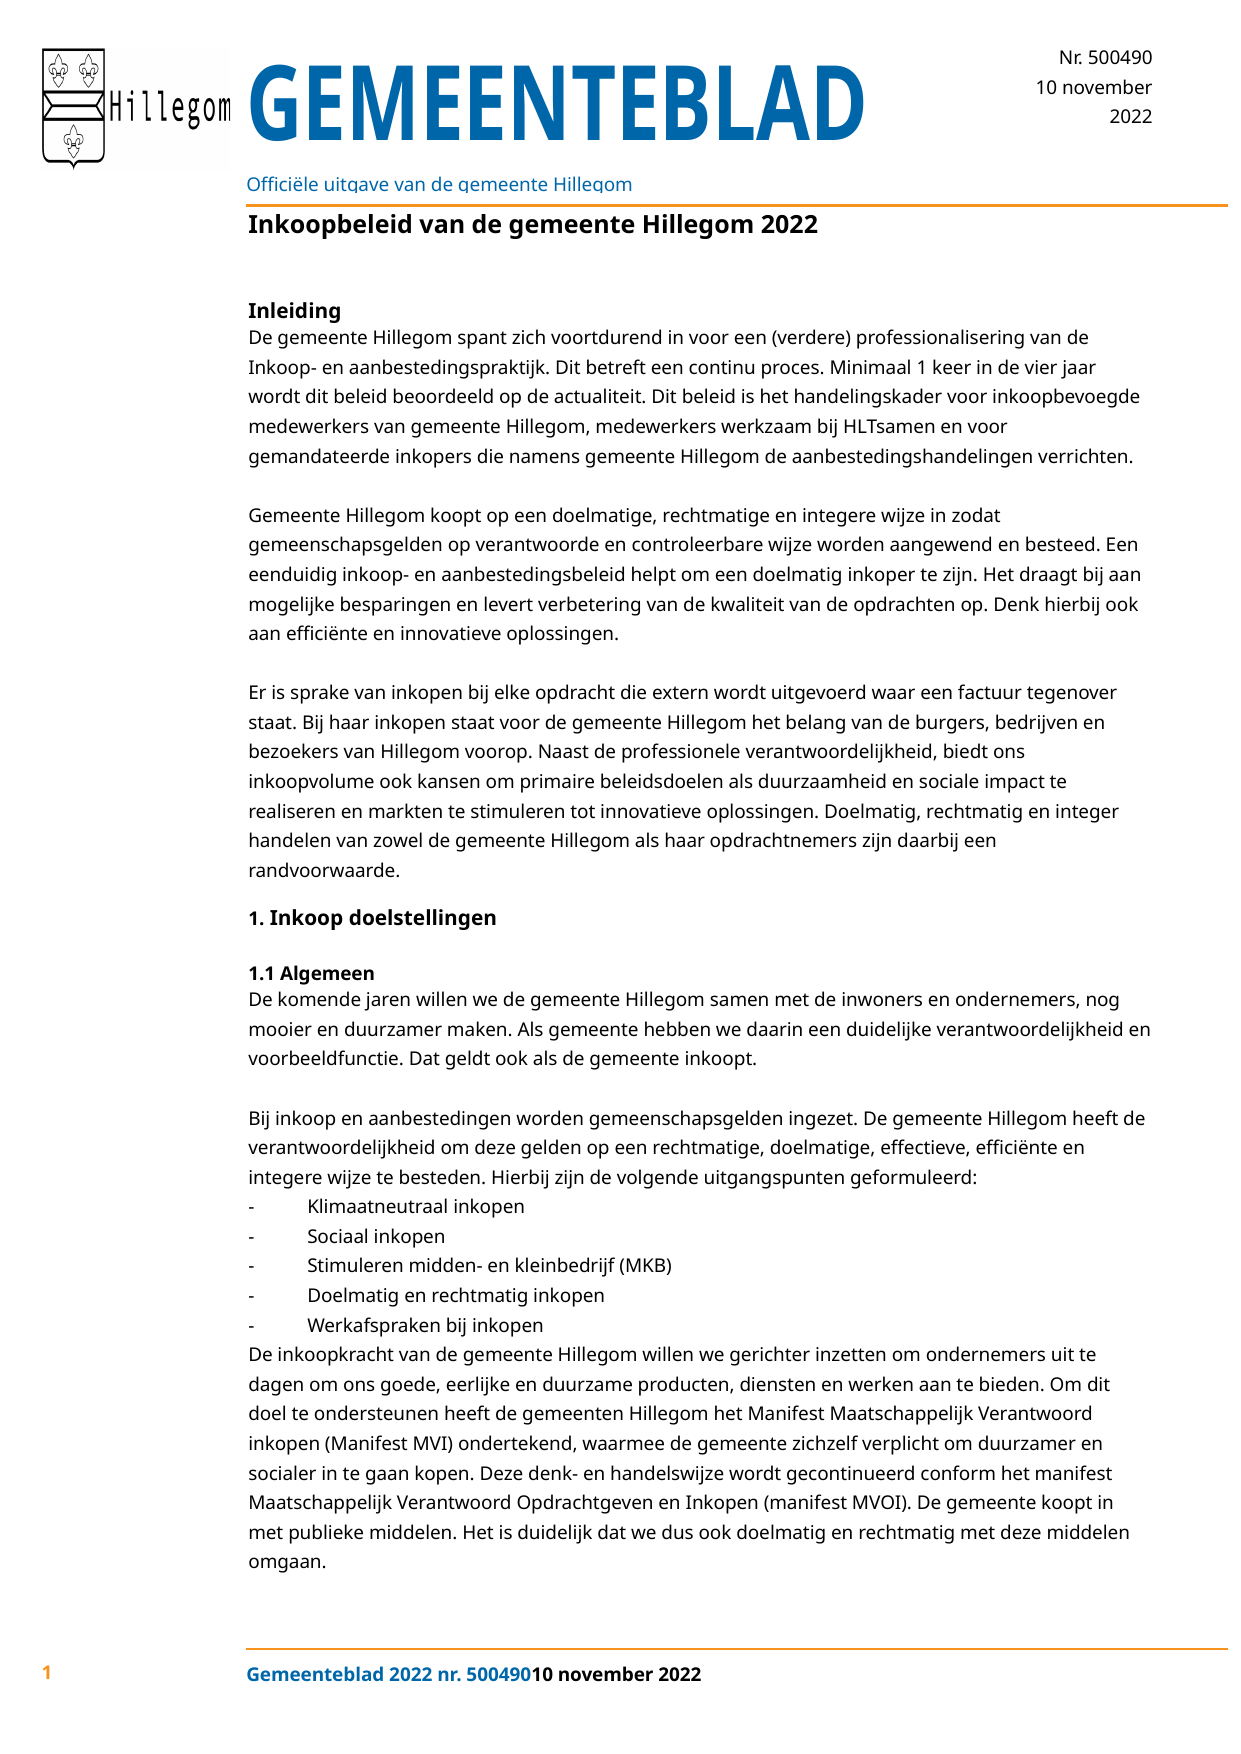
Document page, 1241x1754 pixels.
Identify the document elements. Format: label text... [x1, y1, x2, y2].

text 1.1 Algemeen [248, 961, 1152, 986]
text De komende jaren willen we de gemeente Hillegom samen met de inwoners en ondernemers, nog mooier en duurzamer maken. Als gemeente hebben we daarin een duidelijke verantwoordelijkheid en voorbeeldfunctie. Dat geldt ook als de gemeente inkoopt. [248, 986, 1152, 1071]
text Inkoopbeleid van de gemeente Hillegom 2022 [248, 207, 1152, 241]
text Bij inkoop en aanbestedingen worden gemeenschapsgelden ingezet. De gemeente Hillegom heeft de verantwoordelijkheid om deze gelden op een rechtmatige, doelmatige, effectieve, efficiënte en integere wijze te besteden. Hierbij zijn de volgende uitgangspunten geformuleerd: [248, 1105, 1152, 1189]
picture [41, 47, 231, 172]
list Sociaal inkopen [248, 1223, 1152, 1249]
list Klimaatneutraal inkopen [248, 1193, 1152, 1219]
text Er is sprake van inkopen bij elke opdracht die extern wordt uitgevoerd waar een factuur tegenover staat. Bij haar inkopen staat voor de gemeente Hillegom het belang van de burgers, bedrijven en bezoekers van Hillegom voorop. Naast de professionele verantwoordelijkheid, biedt ons inkoopvolume ook kansen om primaire beleidsdoelen als duurzaamheid en sociale impact te realiseren en markten te stimuleren tot innovatieve oplossingen. Doelmatig, rechtmatig en integer handelen van zowel de gemeente Hillegom als haar opdrachtnemers zijn daarbij een randvoorwaarde. [248, 679, 1152, 883]
text Gemeente Hillegom koopt op een doelmatige, rechtmatige en integere wijze in zodat gemeenschapsgelden op verantwoorde en controleerbare wijze worden aangewend en besteed. Een eenduidig inkoop- en aanbestedingsbeleid helpt om een doelmatig inkoper te zijn. Het draagt bij aan mogelijke besparingen en levert verbetering van de kwaliteit van de opdrachten op. Denk hierbij ook aan efficiënte en innovatieve oplossingen. [248, 502, 1152, 646]
list Werkafspraken bij inkopen [248, 1312, 1152, 1337]
list Stimuleren midden- en kleinbedrijf (MKB) [248, 1253, 1152, 1278]
text De gemeente Hillegom spant zich voortdurend in voor een (verdere) professionalisering van de Inkoop- en aanbestedingspraktijk. Dit betreft een continu proces. Minimaal 1 keer in de vier jaar wordt dit beleid beoordeeld op de actualiteit. Dit beleid is het handelingskader voor inkoopbevoegde medewerkers van gemeente Hillegom, medewerkers werkzaam bij HLTsamen en voor gemandateerde inkopers die namens gemeente Hillegom de aanbestedingshandelingen verrichten. [248, 324, 1152, 468]
text 1. Inkoop doelstellingen [248, 903, 1152, 931]
text De inkoopkracht van de gemeente Hillegom willen we gerichter inzetten om ondernemers uit te dagen om ons goede, eerlijke en duur­zame producten, diensten en werken aan te bieden. Om dit doel te ondersteunen heeft de gemeenten Hillegom het Manifest Maatschappelijk Verantwoord inkopen (Manifest MVI) ondertekend, waarmee de gemeente zichzelf verplicht om duurzamer en socialer in te gaan kopen. Deze denk- en handelswijze wordt gecontinueerd conform het manifest Maatschappelijk Verantwoord Opdrachtgeven en Inkopen (manifest MVOI). De gemeente koopt in met publieke middelen. Het is duidelijk dat we dus ook doelmatig en rechtmatig met deze middelen omgaan. [248, 1341, 1152, 1574]
text Inleiding [248, 296, 1152, 324]
list Doelmatig en rechtmatig inkopen [248, 1282, 1152, 1308]
